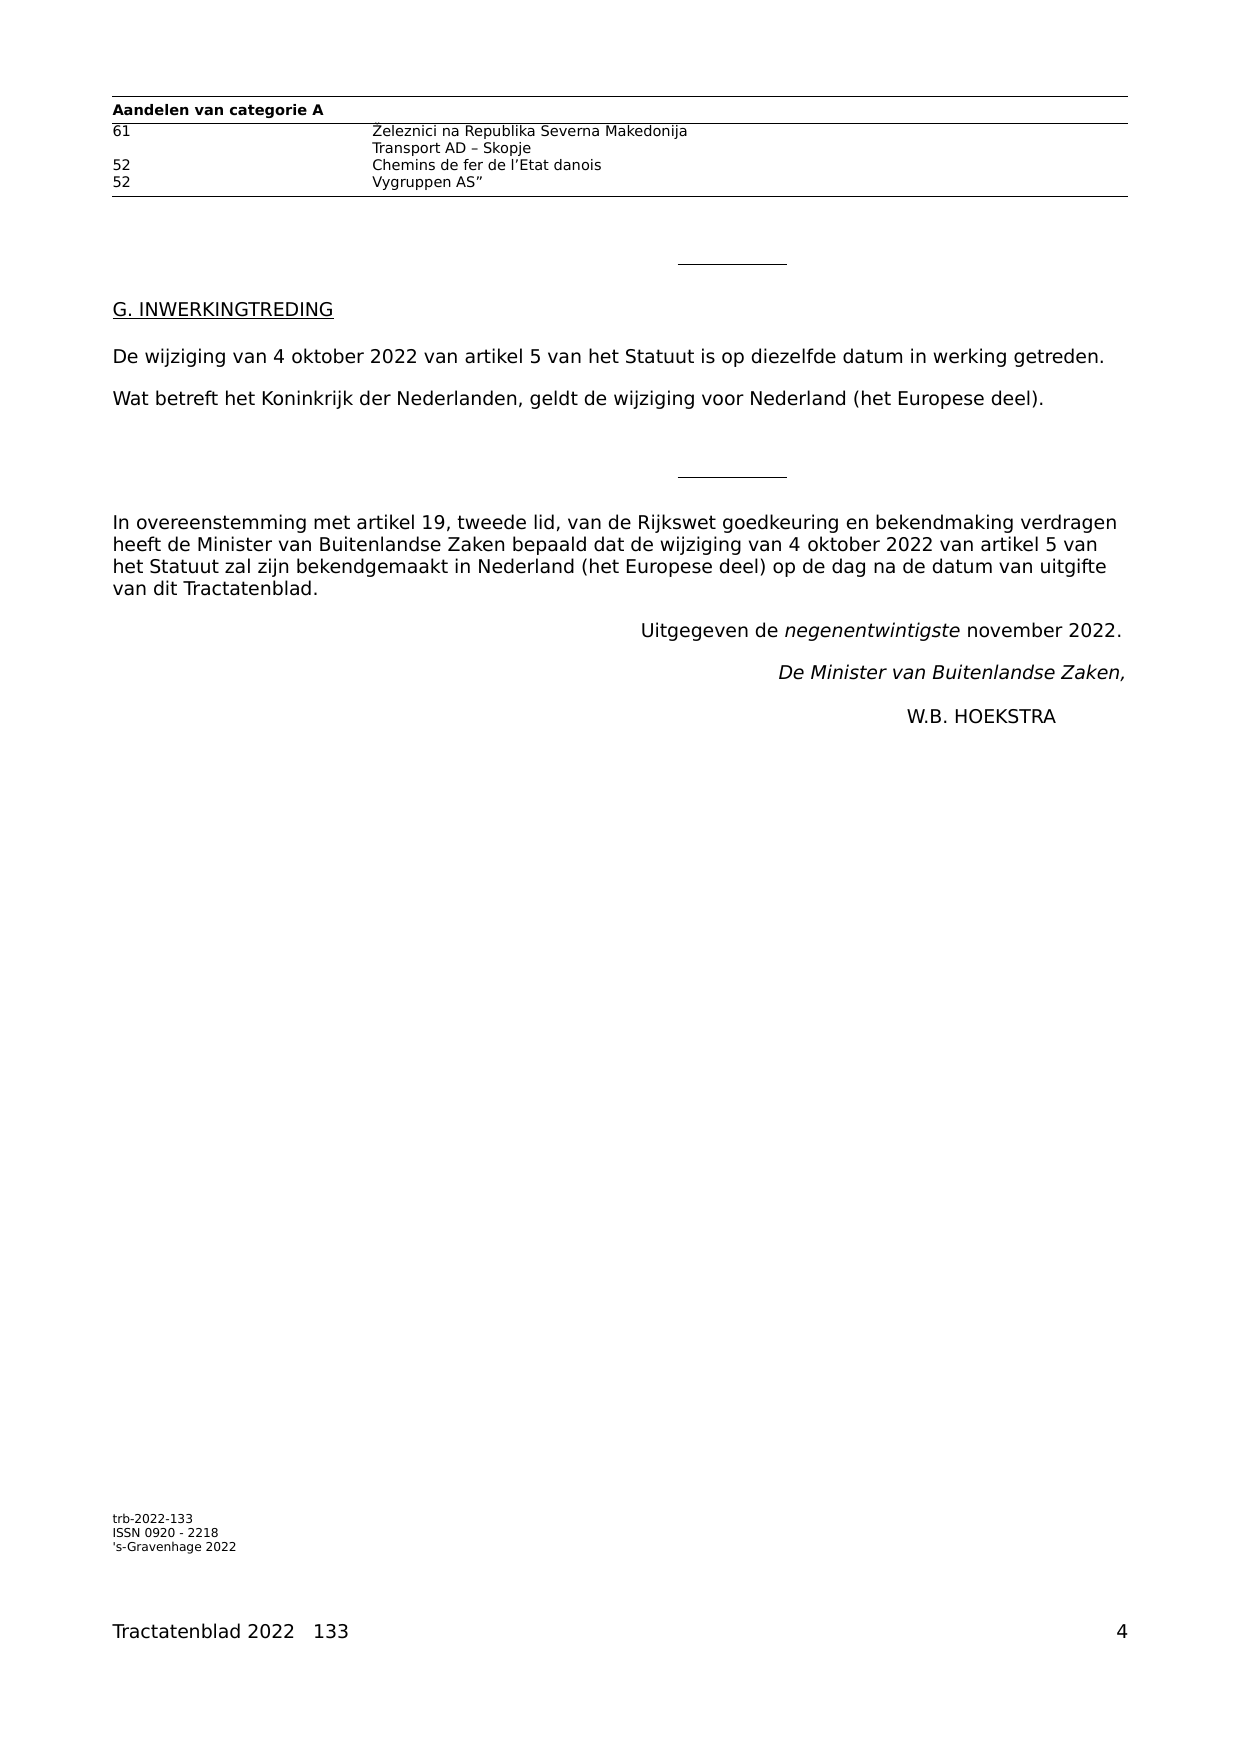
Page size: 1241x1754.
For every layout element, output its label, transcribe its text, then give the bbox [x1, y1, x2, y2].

table_header [366, 97, 1128, 123]
text Wat betreft het Koninkrijk der Nederlanden, geldt de wijziging voor Nederland (het Europese deel). [112, 388, 1128, 410]
table_cell 52 [112, 174, 366, 196]
table_cell 61 [112, 124, 366, 157]
text trb-2022-133 [112, 1512, 346, 1526]
table_cell 52 [112, 157, 366, 174]
text 's-Gravenhage 2022 [112, 1540, 346, 1554]
text In overeenstemming met artikel 19, tweede lid, van de Rijkswet goedkeuring en bekendmaking verdragen heeft de Minister van Buitenlandse Zaken bepaald dat de wijziging van 4 oktober 2022 van artikel 5 van het Statuut zal zijn bekendgemaakt in Nederland (het Europese deel) op de dag na de datum van uitgifte van dit Tractatenblad. [112, 512, 1128, 600]
text Uitgegeven de negenentwintigste november 2022. [112, 620, 1128, 642]
text De Minister van Buitenlandse Zaken, W.B. HOEKSTRA [112, 662, 1128, 728]
table_cell Železnici na Republika Severna Makedonija Transport AD – Skopje [366, 124, 1128, 157]
table_header Aandelen van categorie A [112, 97, 366, 123]
text ISSN 0920 - 2218 [112, 1526, 346, 1540]
text De wijziging van 4 oktober 2022 van artikel 5 van het Statuut is op diezelfde datum in werking getreden. [112, 346, 1128, 368]
table_cell Vygruppen AS” [366, 174, 1128, 196]
table_cell Chemins de fer de l’Etat danois [366, 157, 1128, 174]
subtitle G. INWERKINGTREDING [112, 299, 1128, 321]
